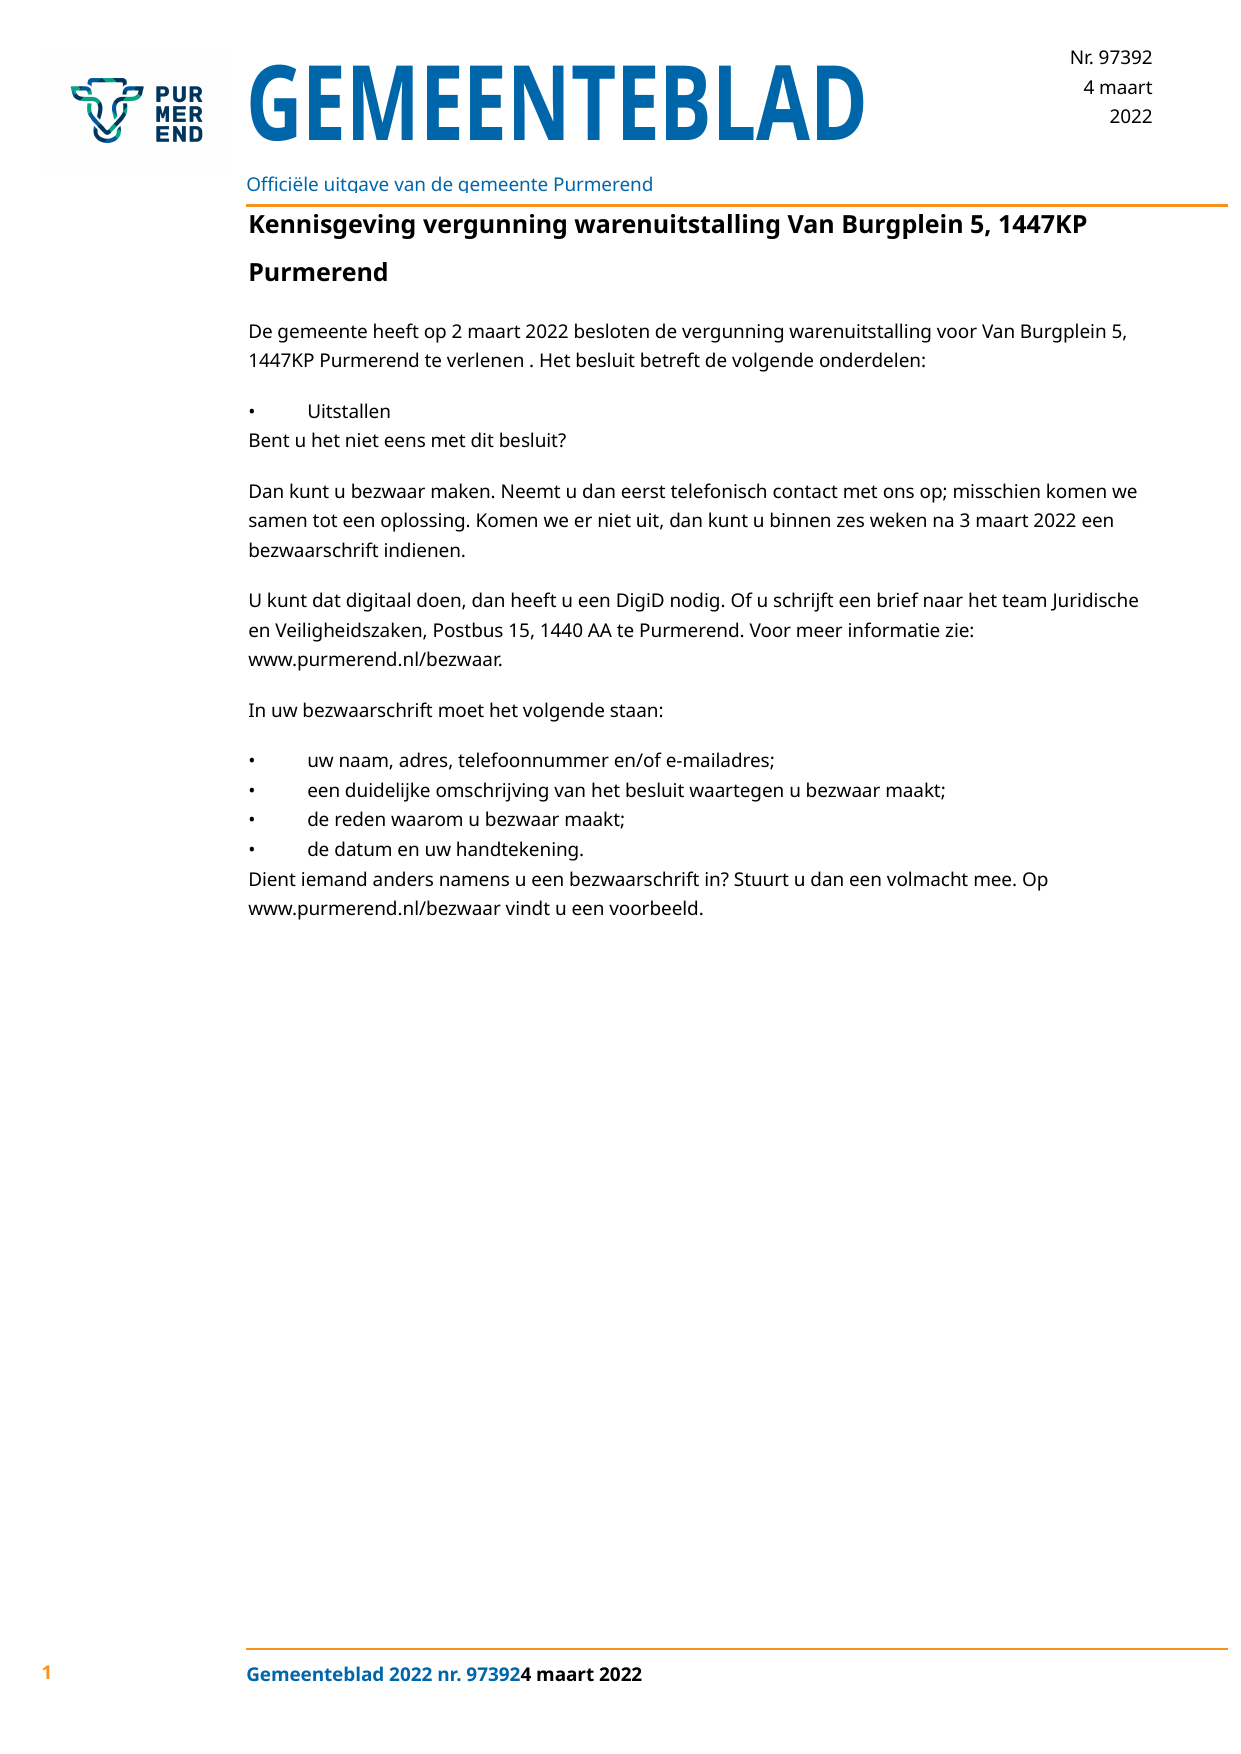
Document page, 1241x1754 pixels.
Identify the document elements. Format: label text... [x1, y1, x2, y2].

picture [41, 47, 231, 172]
text Bent u het niet eens met dit besluit? [248, 427, 1152, 453]
list de datum en uw handtekening. [248, 836, 1152, 862]
text Dient iemand anders namens u een bezwaarschrift in? Stuurt u dan een volmacht mee. Op www.purmerend.nl/bezwaar vindt u een voorbeeld. [248, 866, 1152, 921]
text Kennisgeving vergunning warenuitstalling Van Burgplein 5, 1447KP Purmerend [248, 207, 1152, 288]
list Uitstallen [248, 398, 1152, 424]
text De gemeente heeft op 2 maart 2022 besloten de vergunning warenuitstalling voor Van Burgplein 5, 1447KP Purmerend te verlenen . Het besluit betreft de volgende onderdelen: [248, 318, 1152, 373]
text Dan kunt u bezwaar maken. Neemt u dan eerst telefonisch contact met ons op; misschien komen we samen tot een oplossing. Komen we er niet uit, dan kunt u binnen zes weken na 3 maart 2022 een bezwaarschrift indienen. [248, 478, 1152, 563]
list uw naam, adres, telefoonnummer en/of e-mailadres; [248, 747, 1152, 773]
text U kunt dat digitaal doen, dan heeft u een DigiD nodig. Of u schrijft een brief naar het team Juridische en Veiligheidszaken, Postbus 15, 1440 AA te Purmerend. Voor meer informatie zie: www.purmerend.nl/bezwaar. [248, 587, 1152, 672]
text In uw bezwaarschrift moet het volgende staan: [248, 697, 1152, 723]
list de reden waarom u bezwaar maakt; [248, 807, 1152, 832]
list een duidelijke omschrijving van het besluit waartegen u bezwaar maakt; [248, 777, 1152, 803]
